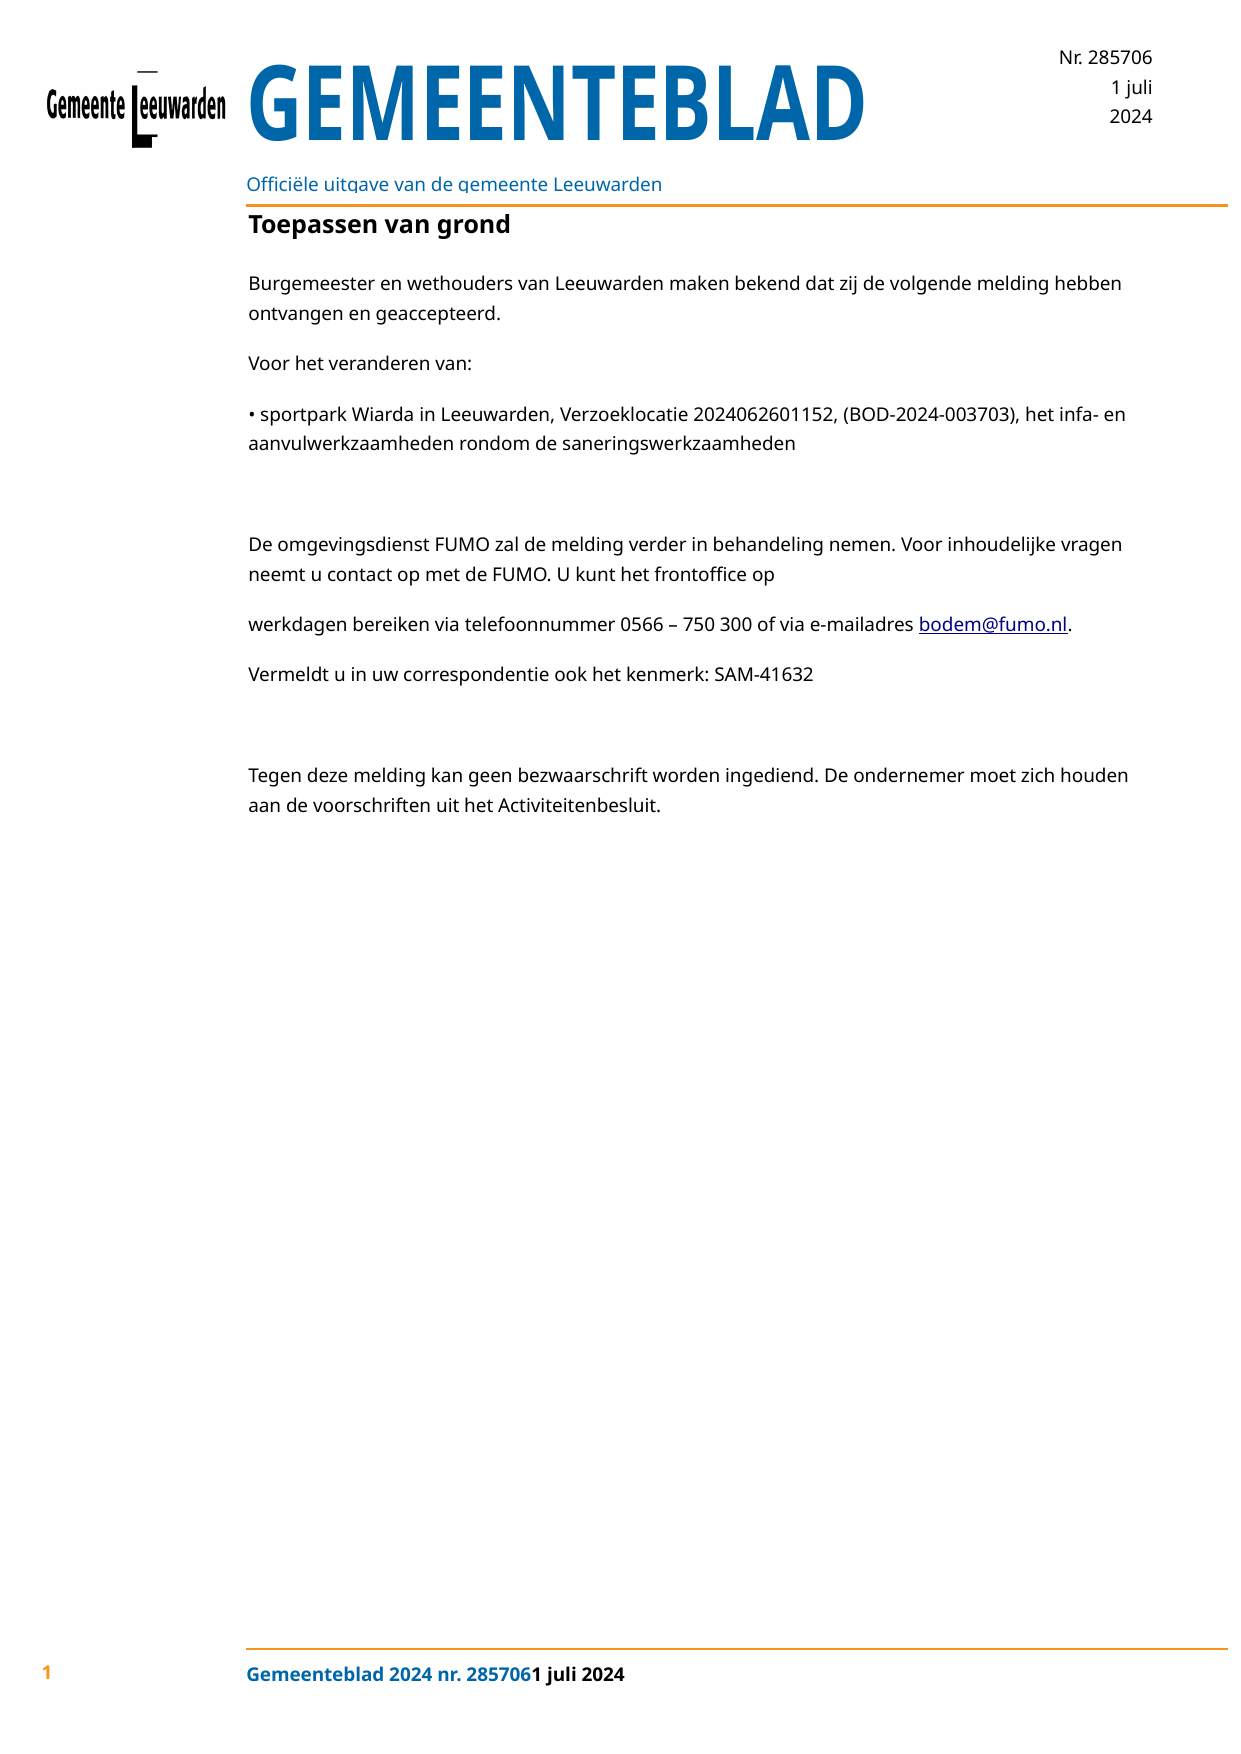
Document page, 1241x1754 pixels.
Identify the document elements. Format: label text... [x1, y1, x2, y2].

text Toepassen van grond [248, 207, 1152, 241]
text Voor het veranderen van: [248, 350, 1152, 376]
text • sportpark Wiarda in Leeuwarden, Verzoeklocatie 2024062601152, (BOD-2024-003703), het infa- en aanvulwerkzaamheden rondom de saneringswerkzaamheden [248, 401, 1152, 456]
text Vermeldt u in uw correspondentie ook het kenmerk: SAM-41632 [248, 662, 1152, 687]
picture [41, 47, 231, 172]
text De omgevingsdienst FUMO zal de melding verder in behandeling nemen. Voor inhoudelijke vragen neemt u contact op met de FUMO. U kunt het frontoffice op [248, 531, 1152, 586]
text Burgemeester en wethouders van Leeuwarden maken bekend dat zij de volgende melding hebben ontvangen en geaccepteerd. [248, 270, 1152, 326]
text Tegen deze melding kan geen bezwaarschrift worden ingediend. De ondernemer moet zich houden aan de voorschriften uit het Activiteitenbesluit. [248, 762, 1152, 818]
text werkdagen bereiken via telefoonnummer 0566 – 750 300 of via e-mailadres bodem@fumo.nl. [248, 611, 1152, 637]
